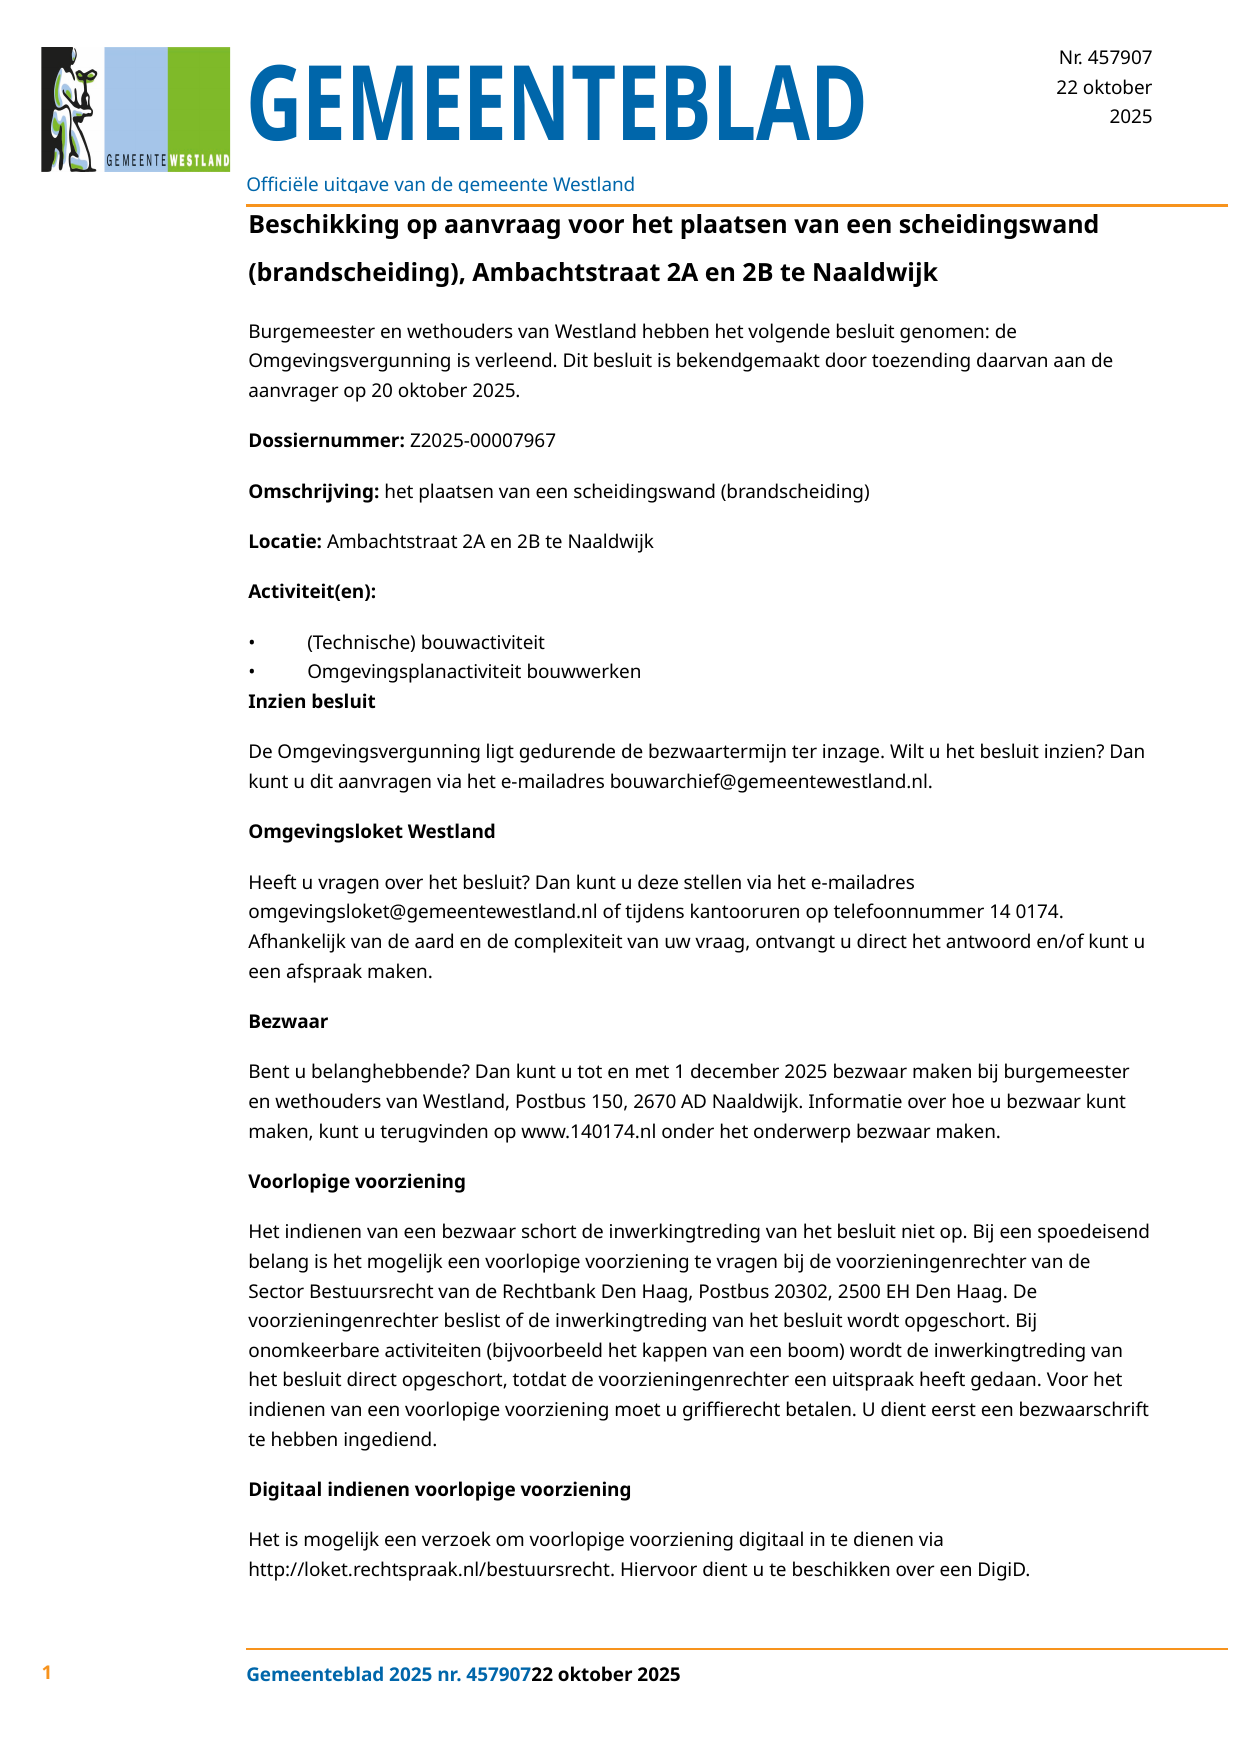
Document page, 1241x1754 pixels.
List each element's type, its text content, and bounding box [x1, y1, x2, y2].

text Het indienen van een bezwaar schort de inwerkingtreding van het besluit niet op. Bij een spoedeisend belang is het mogelijk een voorlopige voorziening te vragen bij de voorzieningenrechter van de Sector Bestuursrecht van de Rechtbank Den Haag, Postbus 20302, 2500 EH Den Haag. De voorzieningenrechter beslist of de inwerkingtreding van het besluit wordt opgeschort. Bij onomkeerbare activiteiten (bijvoorbeeld het kappen van een boom) wordt de inwerkingtreding van het besluit direct opgeschort, totdat de voorzieningenrechter een uitspraak heeft gedaan. Voor het indienen van een voorlopige voorziening moet u griffierecht betalen. U dient eerst een bezwaarschrift te hebben ingediend. [248, 1219, 1152, 1452]
text Activiteit(en): [248, 579, 1152, 604]
text De Omgevingsvergunning ligt gedurende de bezwaartermijn ter inzage. Wilt u het besluit inzien? Dan kunt u dit aanvragen via het e-mailadres bouwarchief@gemeentewestland.nl. [248, 739, 1152, 794]
text Omgevingsloket Westland [248, 819, 1152, 844]
text Voorlopige voorziening [248, 1168, 1152, 1194]
text Digitaal indienen voorlopige voorziening [248, 1476, 1152, 1502]
text Het is mogelijk een verzoek om voorlopige voorziening digitaal in te dienen via http://loket.rechtspraak.nl/bestuursrecht. Hiervoor dient u te beschikken over een DigiD. [248, 1527, 1152, 1582]
text Inzien besluit [248, 688, 1152, 714]
text Burgemeester en wethouders van Westland hebben het volgende besluit genomen: de Omgevingsvergunning is verleend. Dit besluit is bekendgemaakt door toezending daarvan aan de aanvrager op 20 oktober 2025. [248, 318, 1152, 403]
text Locatie: Ambachtstraat 2A en 2B te Naaldwijk [248, 528, 1152, 554]
text Heeft u vragen over het besluit? Dan kunt u deze stellen via het e-mailadres omgevingsloket@gemeentewestland.nl of tijdens kantooruren op telefoonnummer 14 0174. Afhankelijk van de aard en de complexiteit van uw vraag, ontvangt u direct het antwoord en/of kunt u een afspraak maken. [248, 869, 1152, 984]
list Omgevingsplanactiviteit bouwwerken [248, 659, 1152, 684]
list (Technische) bouwactiviteit [248, 629, 1152, 655]
text Bezwaar [248, 1008, 1152, 1034]
picture [41, 47, 231, 172]
text Omschrijving: het plaatsen van een scheidingswand (brandscheiding) [248, 478, 1152, 504]
text Bent u belanghebbende? Dan kunt u tot en met 1 december 2025 bezwaar maken bij burgemeester en wethouders van Westland, Postbus 150, 2670 AD Naaldwijk. Informatie over hoe u bezwaar kunt maken, kunt u terugvinden op www.140174.nl onder het onderwerp bezwaar maken. [248, 1059, 1152, 1144]
text Dossiernummer: Z2025-00007967 [248, 427, 1152, 453]
text Beschikking op aanvraag voor het plaatsen van een scheidingswand (brandscheiding), Ambachtstraat 2A en 2B te Naaldwijk [248, 207, 1152, 288]
